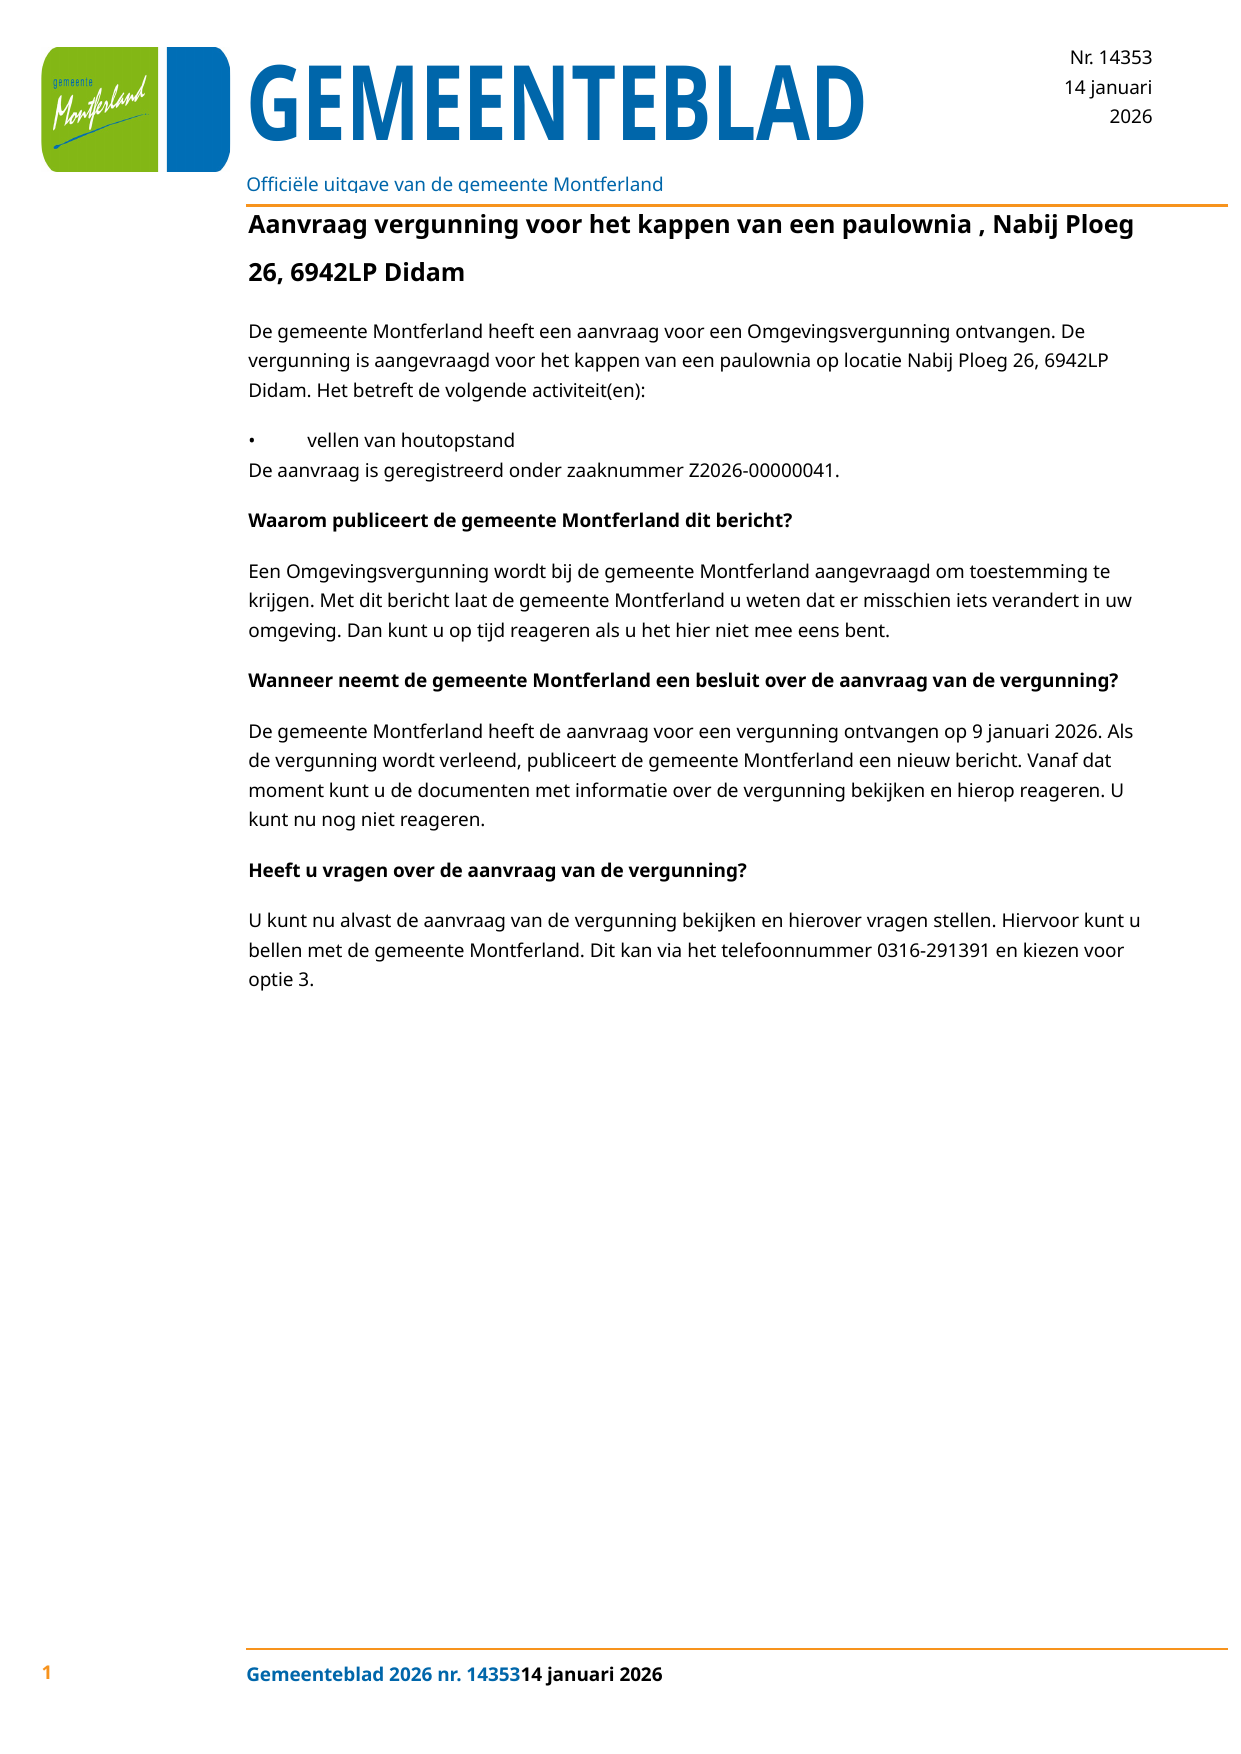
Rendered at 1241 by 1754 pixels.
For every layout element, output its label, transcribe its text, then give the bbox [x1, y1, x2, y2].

picture [41, 47, 231, 172]
text De aanvraag is geregistreerd onder zaaknummer Z2026-00000041. [248, 457, 1152, 483]
list vellen van houtopstand [248, 427, 1152, 453]
text De gemeente Montferland heeft een aanvraag voor een Omgevingsvergunning ontvangen. De vergunning is aangevraagd voor het kappen van een paulownia op locatie Nabij Ploeg 26, 6942LP Didam. Het betreft de volgende activiteit(en): [248, 318, 1152, 403]
text De gemeente Montferland heeft de aanvraag voor een vergunning ontvangen op 9 januari 2026. Als de vergunning wordt verleend, publiceert de gemeente Montferland een nieuw bericht. Vanaf dat moment kunt u de documenten met informatie over de vergunning bekijken en hierop reageren. U kunt nu nog niet reageren. [248, 718, 1152, 832]
text Waarom publiceert de gemeente Montferland dit bericht? [248, 507, 1152, 533]
text U kunt nu alvast de aanvraag van de vergunning bekijken en hierover vragen stellen. Hiervoor kunt u bellen met de gemeente Montferland. Dit kan via het telefoonnummer 0316-291391 en kiezen voor optie 3. [248, 907, 1152, 992]
text Een Omgevingsvergunning wordt bij de gemeente Montferland aangevraagd om toestemming te krijgen. Met dit bericht laat de gemeente Montferland u weten dat er misschien iets verandert in uw omgeving. Dan kunt u op tijd reageren als u het hier niet mee eens bent. [248, 558, 1152, 643]
text Wanneer neemt de gemeente Montferland een besluit over de aanvraag van de vergunning? [248, 667, 1152, 693]
text Heeft u vragen over de aanvraag van de vergunning? [248, 857, 1152, 883]
text Aanvraag vergunning voor het kappen van een paulownia , Nabij Ploeg 26, 6942LP Didam [248, 207, 1152, 288]
